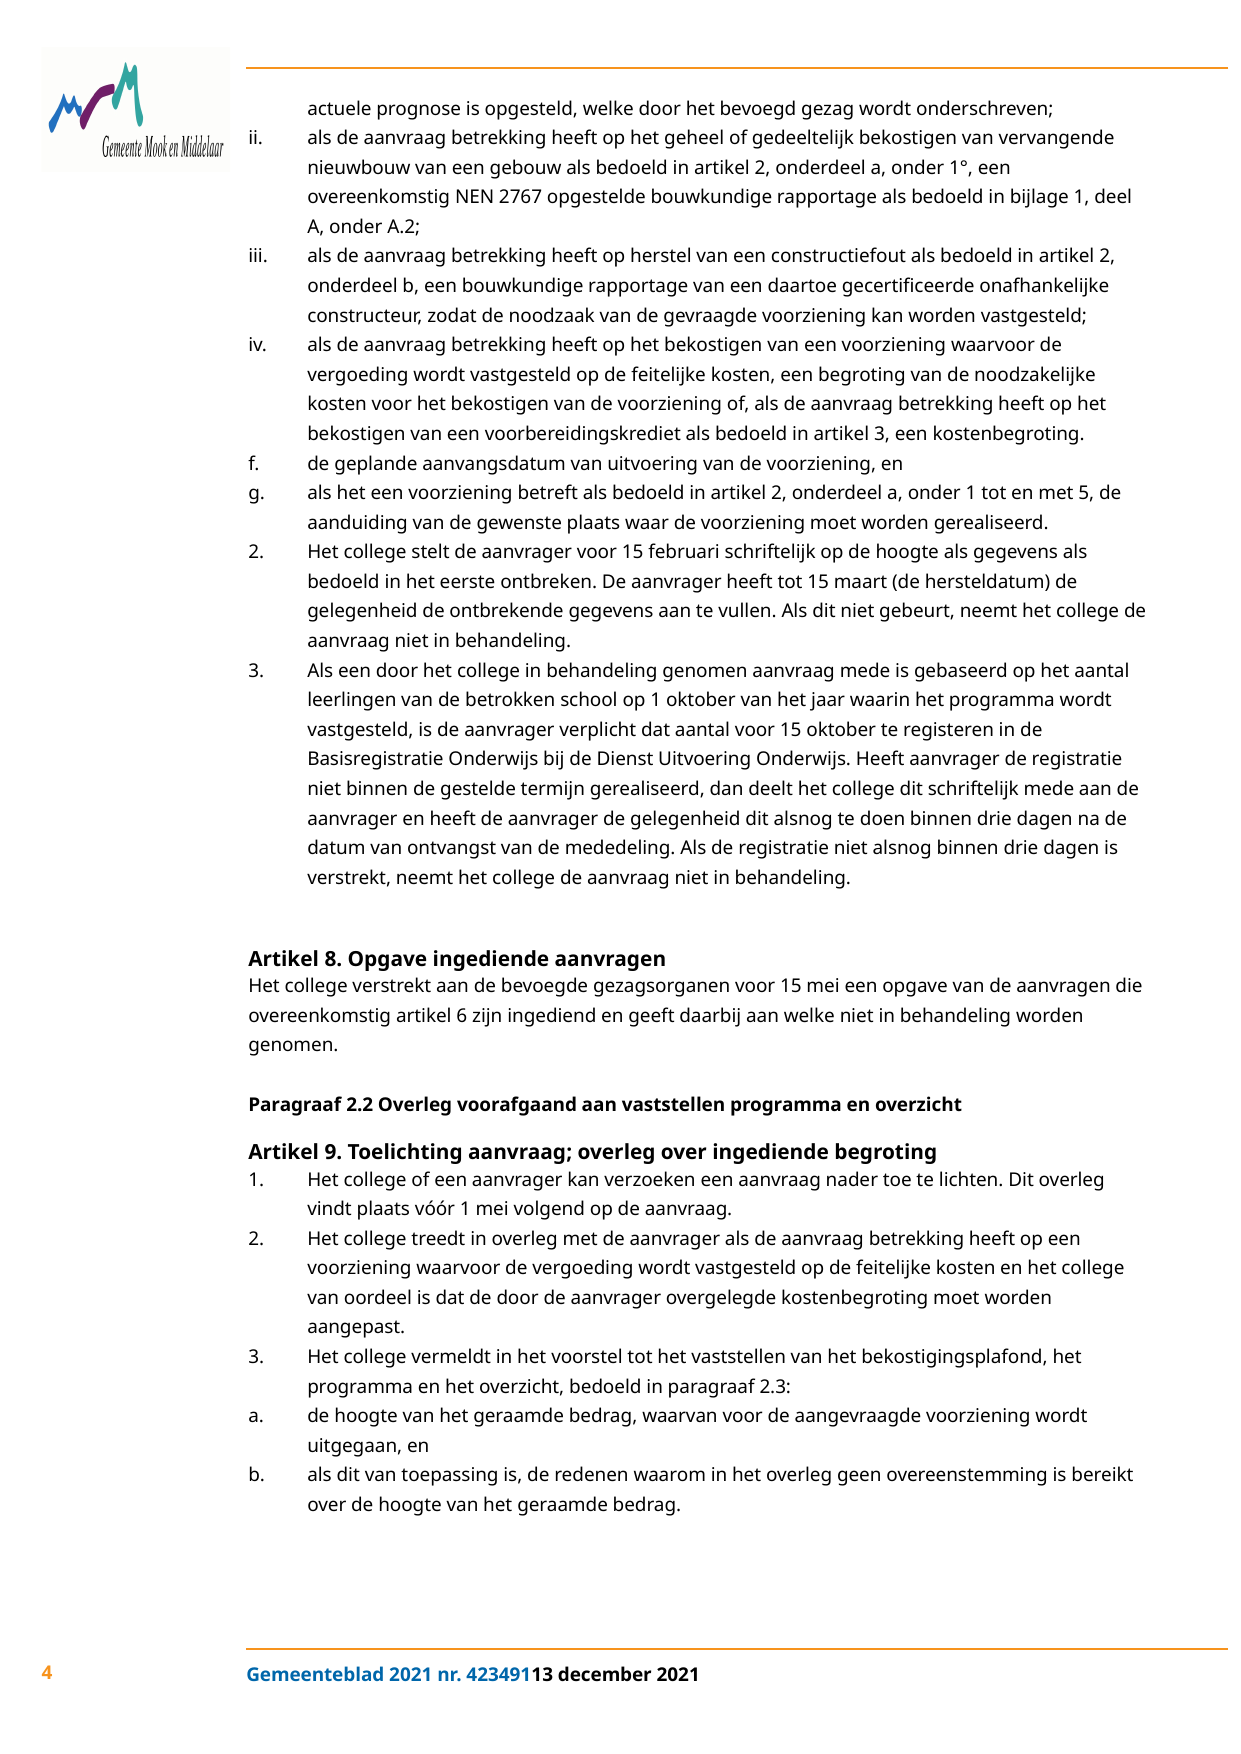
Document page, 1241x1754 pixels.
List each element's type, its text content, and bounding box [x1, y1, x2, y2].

list Het college stelt de aanvrager voor 15 februari schriftelijk op de hoogte als gegevens als bedoeld in het eerste ontbreken. De aanvrager heeft tot 15 maart (de hersteldatum) de gelegenheid de ontbrekende gegevens aan te vullen. Als dit niet gebeurt, neemt het college de aanvraag niet in behandeling. [248, 538, 1152, 653]
text Paragraaf 2.2 Overleg voorafgaand aan vaststellen programma en overzicht [248, 1091, 1152, 1116]
text Artikel 8. Opgave ingediende aanvragen [248, 944, 1152, 972]
list als de aanvraag betrekking heeft op het bekostigen van een voorziening waarvoor de vergoeding wordt vastgesteld op de feitelijke kosten, een begroting van de noodzakelijke kosten voor het bekostigen van de voorziening of, als de aanvraag betrekking heeft op het bekostigen van een voorbereidingskrediet als bedoeld in artikel 3, een kostenbegroting. [248, 331, 1152, 446]
list Het college treedt in overleg met de aanvrager als de aanvraag betrekking heeft op een voorziening waarvoor de vergoeding wordt vastgesteld op de feitelijke kosten en het college van oordeel is dat de door de aanvrager overgelegde kostenbegroting moet worden aangepast. [248, 1225, 1152, 1339]
list als dit van toepassing is, de redenen waarom in het overleg geen overeenstemming is bereikt over de hoogte van het geraamde bedrag. [248, 1462, 1152, 1517]
text Het college verstrekt aan de bevoegde gezagsorganen voor 15 mei een opgave van de aanvragen die overeenkomstig artikel 6 zijn ingediend en geeft daarbij aan welke niet in behandeling worden genomen. [248, 972, 1152, 1057]
list Het college vermeldt in het voorstel tot het vaststellen van het bekostigingsplafond, het programma en het overzicht, bedoeld in paragraaf 2.3: [248, 1343, 1152, 1398]
list als de aanvraag betrekking heeft op het geheel of gedeeltelijk bekostigen van vervangende nieuwbouw van een gebouw als bedoeld in artikel 2, onderdeel a, onder 1°, een overeenkomstig NEN 2767 opgestelde bouwkundige rapportage als bedoeld in bijlage 1, deel A, onder A.2; [248, 124, 1152, 239]
list Het college of een aanvrager kan verzoeken een aanvraag nader toe te lichten. Dit overleg vindt plaats vóór 1 mei volgend op de aanvraag. [248, 1166, 1152, 1221]
list actuele prognose is opgesteld, welke door het bevoegd gezag wordt onderschreven; [248, 95, 1152, 121]
list de geplande aanvangsdatum van uitvoering van de voorziening, en [248, 450, 1152, 476]
list als de aanvraag betrekking heeft op herstel van een constructiefout als bedoeld in artikel 2, onderdeel b, een bouwkundige rapportage van een daartoe gecertificeerde onafhankelijke constructeur, zodat de noodzaak van de gevraagde voorziening kan worden vastgesteld; [248, 243, 1152, 328]
list Als een door het college in behandeling genomen aanvraag mede is gebaseerd op het aantal leerlingen van de betrokken school op 1 oktober van het jaar waarin het programma wordt vastgesteld, is de aanvrager verplicht dat aantal voor 15 oktober te registeren in de Basisregistratie Onderwijs bij de Dienst Uitvoering Onderwijs. Heeft aanvrager de registratie niet binnen de gestelde termijn gerealiseerd, dan deelt het college dit schriftelijk mede aan de aanvrager en heeft de aanvrager de gelegenheid dit alsnog te doen binnen drie dagen na de datum van ontvangst van de mededeling. Als de registratie niet alsnog binnen drie dagen is verstrekt, neemt het college de aanvraag niet in behandeling. [248, 657, 1152, 890]
list als het een voorziening betreft als bedoeld in artikel 2, onderdeel a, onder 1 tot en met 5, de aanduiding van de gewenste plaats waar de voorziening moet worden gerealiseerd. [248, 479, 1152, 535]
picture [41, 47, 231, 172]
text Artikel 9. Toelichting aanvraag; overleg over ingediende begroting [248, 1137, 1152, 1166]
list de hoogte van het geraamde bedrag, waarvan voor de aangevraagde voorziening wordt uitgegaan, en [248, 1402, 1152, 1458]
